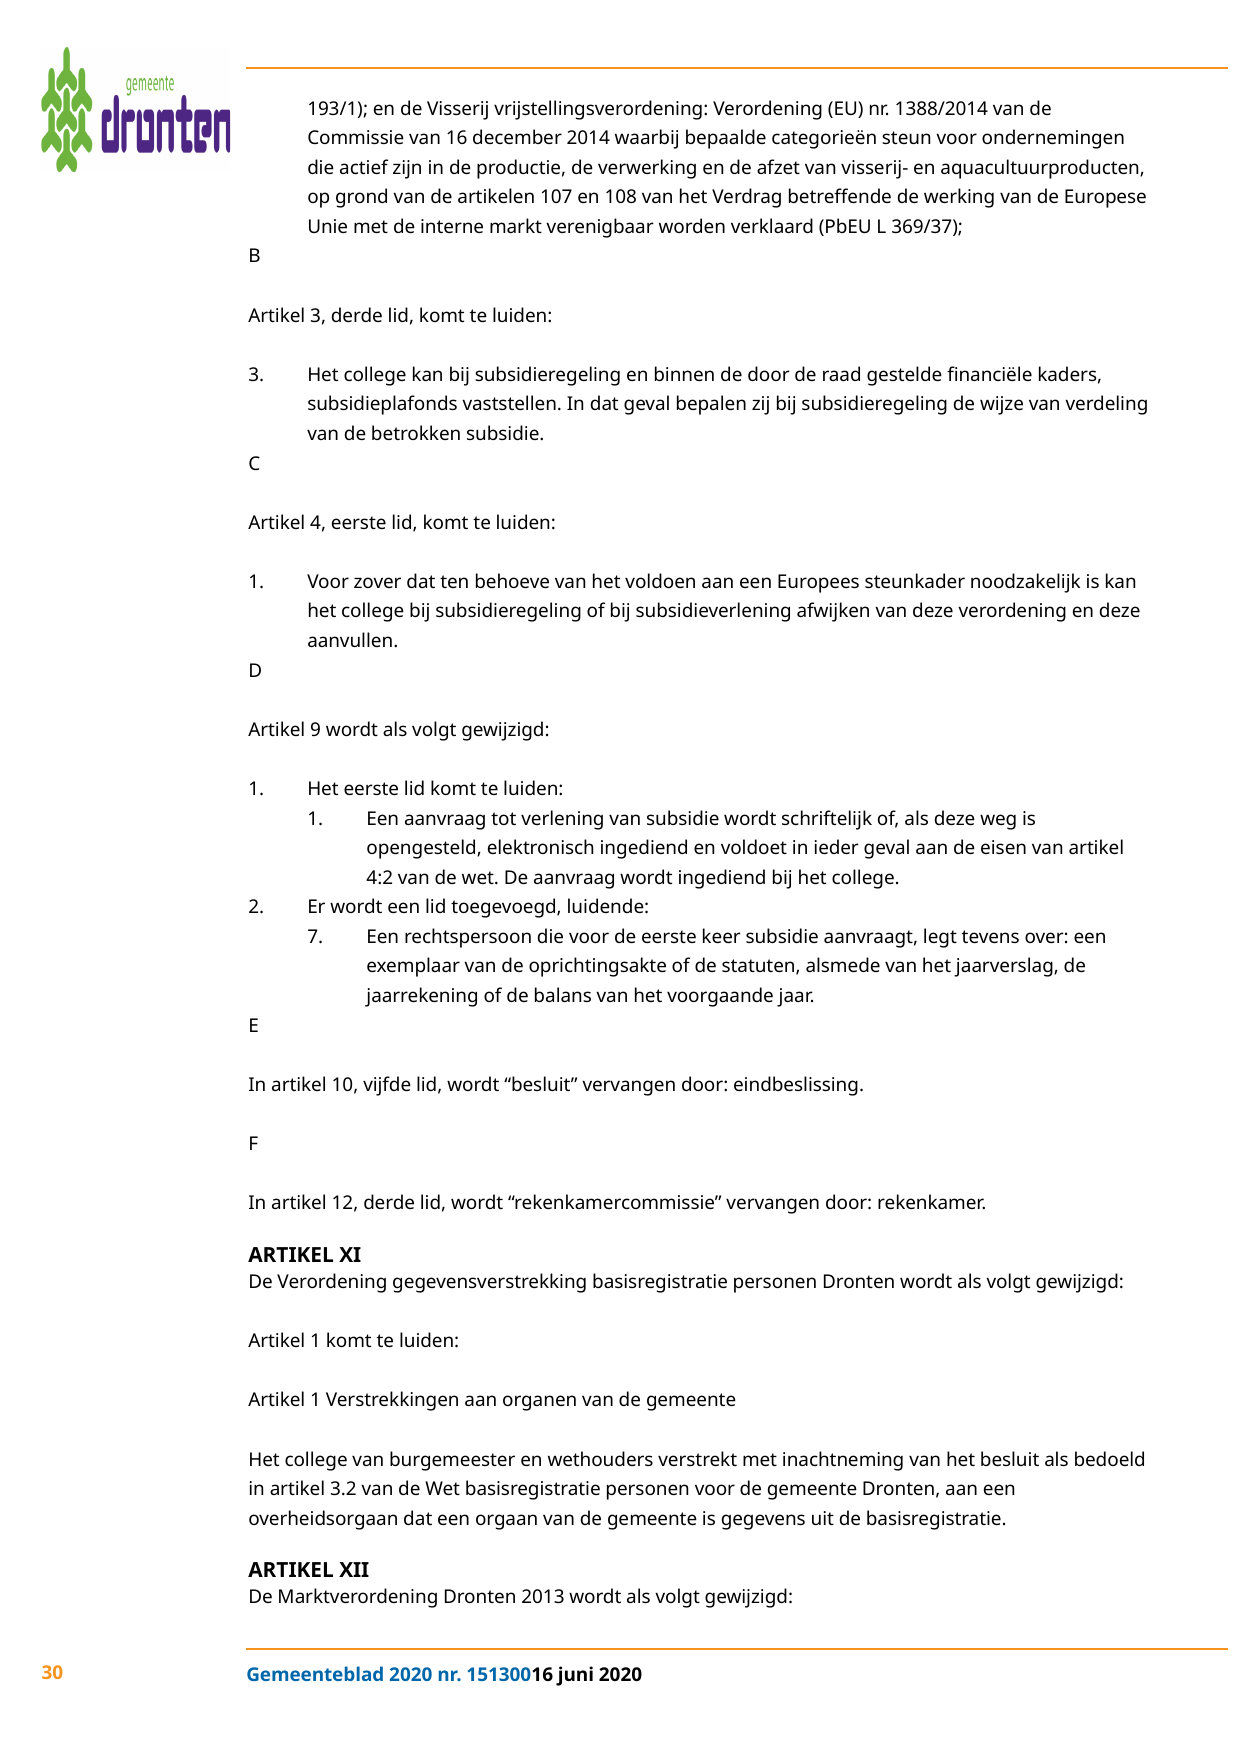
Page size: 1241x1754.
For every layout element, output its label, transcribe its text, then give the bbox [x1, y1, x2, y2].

text C [248, 450, 1152, 476]
list Voor zover dat ten behoeve van het voldoen aan een Europees steunkader noodzakelijk is kan het college bij subsidieregeling of bij subsidieverlening afwijken van deze verordening en deze aanvullen. [248, 568, 1152, 653]
text Artikel 1 komt te luiden: [248, 1327, 1152, 1353]
text ARTIKEL XII [248, 1555, 1152, 1584]
list Het college kan bij subsidieregeling en binnen de door de raad gestelde financiële kaders, subsidieplafonds vaststellen. In dat geval bepalen zij bij subsidieregeling de wijze van verdeling van de betrokken subsidie. [248, 361, 1152, 446]
list Het eerste lid komt te luiden: [248, 775, 1152, 801]
list 193/1); en de Visserij vrijstellingsverordening: Verordening (EU) nr. 1388/2014 van de Commissie van 16 december 2014 waarbij bepaalde categorieën steun voor ondernemingen die actief zijn in de productie, de verwerking en de afzet van visserij- en aquacultuurproducten, op grond van de artikelen 107 en 108 van het Verdrag betreffende de werking van de Europese Unie met de interne markt verenigbaar worden verklaard (PbEU L 369/37); [248, 95, 1152, 239]
text De Verordening gegevensverstrekking basisregistratie personen Dronten wordt als volgt gewijzigd: [248, 1268, 1152, 1294]
list Er wordt een lid toegevoegd, luidende: [248, 893, 1152, 919]
text In artikel 10, vijfde lid, wordt “besluit” vervangen door: eindbeslissing. [248, 1071, 1152, 1097]
text In artikel 12, derde lid, wordt “rekenkamercommissie” vervangen door: rekenkamer. [248, 1189, 1152, 1215]
text B [248, 243, 1152, 268]
list Een rechtspersoon die voor de eerste keer subsidie aanvraagt, legt tevens over: een exemplaar van de oprichtingsakte of de statuten, alsmede van het jaarverslag, de jaarrekening of de balans van het voorgaande jaar. [307, 923, 1152, 1008]
text De Marktverordening Dronten 2013 wordt als volgt gewijzigd: [248, 1584, 1152, 1609]
text Artikel 3, derde lid, komt te luiden: [248, 302, 1152, 328]
text Het college van burgemeester en wethouders verstrekt met inachtneming van het besluit als bedoeld in artikel 3.2 van de Wet basisregistratie personen voor de gemeente Dronten, aan een overheidsorgaan dat een orgaan van de gemeente is gegevens uit de basisregistratie. [248, 1446, 1152, 1531]
text F [248, 1130, 1152, 1156]
text Artikel 9 wordt als volgt gewijzigd: [248, 716, 1152, 742]
text D [248, 657, 1152, 683]
text Artikel 1 Verstrekkingen aan organen van de gemeente [248, 1387, 1152, 1412]
text Artikel 4, eerste lid, komt te luiden: [248, 509, 1152, 535]
text ARTIKEL XI [248, 1240, 1152, 1268]
list Een aanvraag tot verlening van subsidie wordt schriftelijk of, als deze weg is opengesteld, elektronisch ingediend en voldoet in ieder geval aan de eisen van artikel 4:2 van de wet. De aanvraag wordt ingediend bij het college. [307, 805, 1152, 890]
picture [41, 47, 231, 172]
text E [248, 1012, 1152, 1038]
